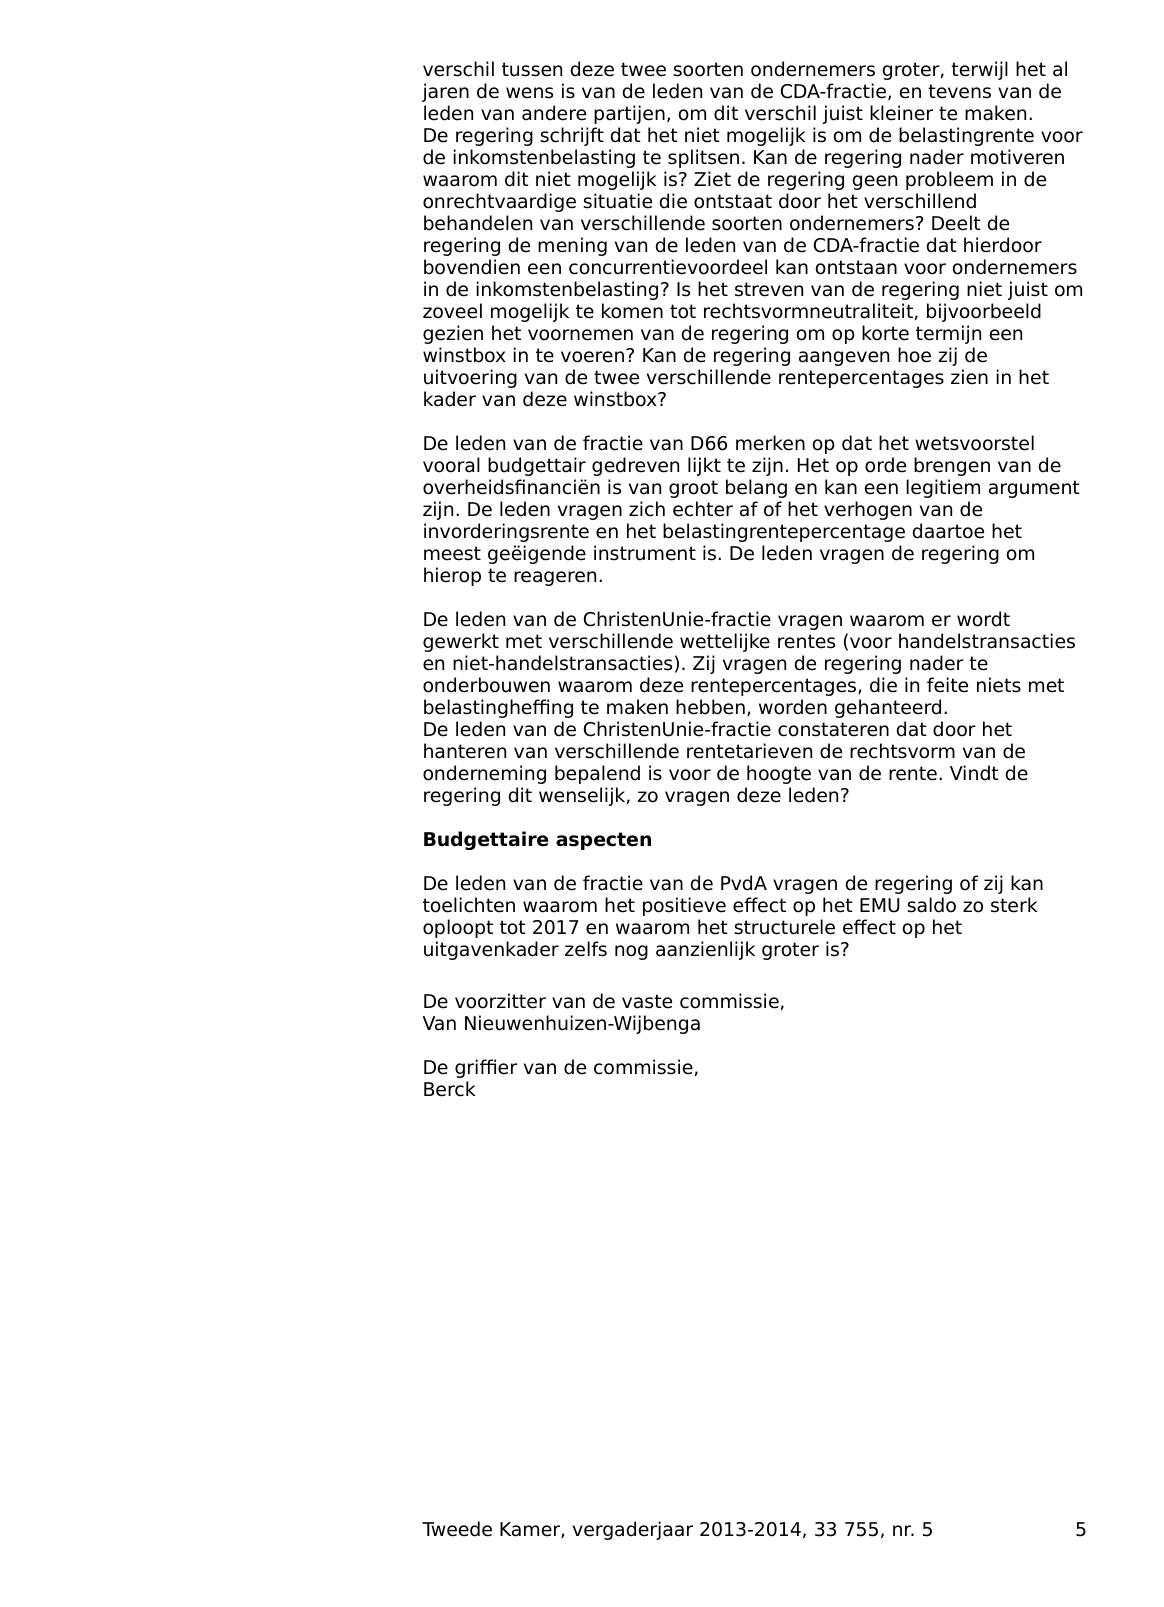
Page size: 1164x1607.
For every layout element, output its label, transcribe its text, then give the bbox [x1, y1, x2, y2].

subtitle Budgettaire aspecten [422, 829, 1087, 851]
text De voorzitter van de vaste commissie, Van Nieuwenhuizen-Wijbenga [422, 991, 1087, 1035]
text De leden van de fractie van de PvdA vragen de regering of zij kan toelichten waarom het positieve effect op het EMU saldo zo sterk oploopt tot 2017 en waarom het structurele effect op het uitgavenkader zelfs nog aanzienlijk groter is? [422, 873, 1087, 961]
text De leden van de ChristenUnie-fractie constateren dat door het hanteren van verschillende rentetarieven de rechtsvorm van de onderneming bepalend is voor de hoogte van de rente. Vindt de regering dit wenselijk, zo vragen deze leden? [422, 719, 1087, 807]
text De leden van de fractie van D66 merken op dat het wetsvoorstel vooral budgettair gedreven lijkt te zijn. Het op orde brengen van de overheidsfinanciën is van groot belang en kan een legitiem argument zijn. De leden vragen zich echter af of het verhogen van de invorderingsrente en het belastingrentepercentage daartoe het meest geëigende instrument is. De leden vragen de regering om hierop te reageren. [422, 433, 1087, 587]
text De leden van de ChristenUnie-fractie vragen waarom er wordt gewerkt met verschillende wettelijke rentes (voor handelstransacties en niet-handelstransacties). Zij vragen de regering nader te onderbouwen waarom deze rentepercentages, die in feite niets met belastingheffing te maken hebben, worden gehanteerd. [422, 609, 1087, 719]
text De griffier van de commissie, Berck [422, 1057, 1087, 1101]
text verschil tussen deze twee soorten ondernemers groter, terwijl het al jaren de wens is van de leden van de CDA-fractie, en tevens van de leden van andere partijen, om dit verschil juist kleiner te maken. [422, 59, 1087, 125]
text De regering schrijft dat het niet mogelijk is om de belastingrente voor de inkomstenbelasting te splitsen. Kan de regering nader motiveren waarom dit niet mogelijk is? Ziet de regering geen probleem in de onrechtvaardige situatie die ontstaat door het verschillend behandelen van verschillende soorten ondernemers? Deelt de regering de mening van de leden van de CDA-fractie dat hierdoor bovendien een concurrentievoordeel kan ontstaan voor ondernemers in de inkomstenbelasting? Is het streven van de regering niet juist om zoveel mogelijk te komen tot rechtsvormneutraliteit, bijvoorbeeld gezien het voornemen van de regering om op korte termijn een winstbox in te voeren? Kan de regering aangeven hoe zij de uitvoering van de twee verschillende rentepercentages zien in het kader van deze winstbox? [422, 125, 1087, 411]
